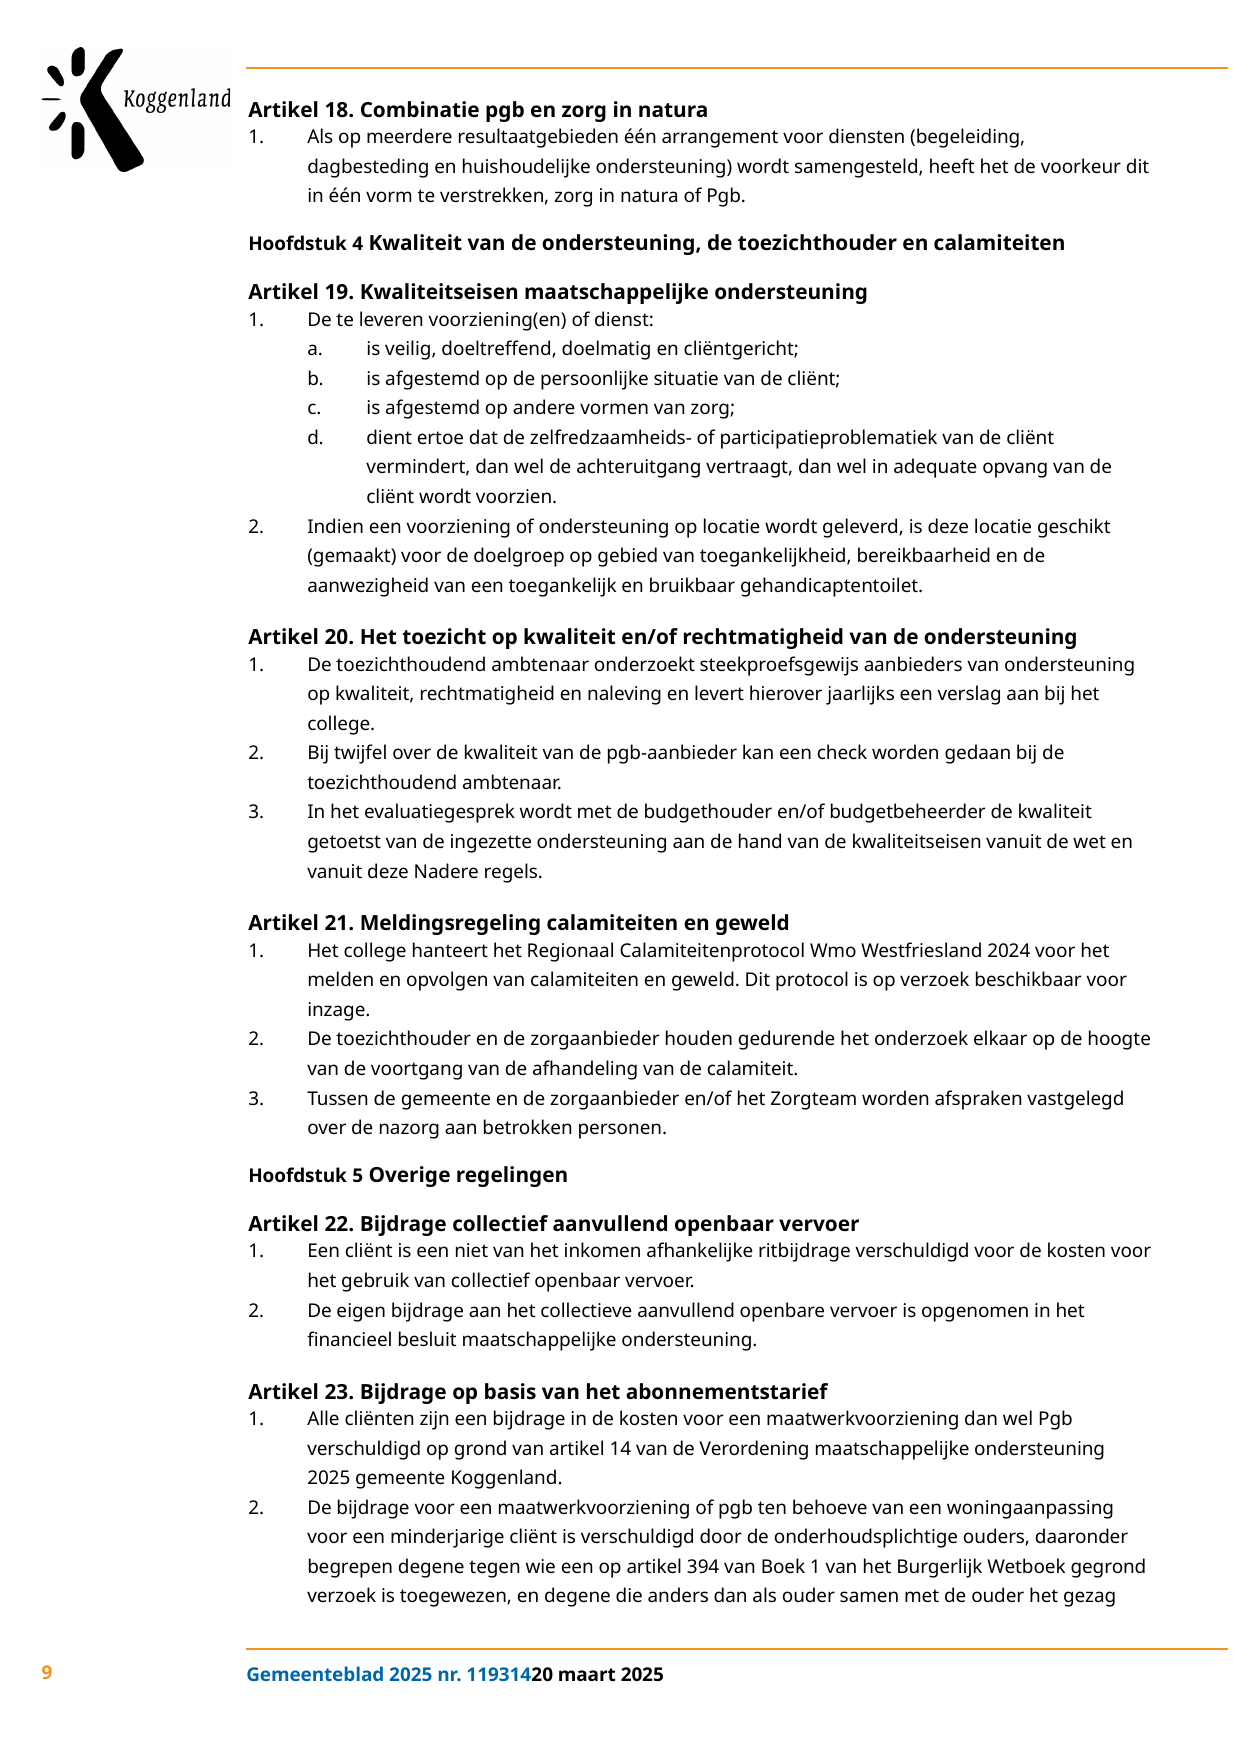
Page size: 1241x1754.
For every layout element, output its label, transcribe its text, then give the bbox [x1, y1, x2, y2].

list De toezichthouder en de zorgaanbieder houden gedurende het onderzoek elkaar op de hoogte van de voortgang van de afhandeling van de calamiteit. [248, 1026, 1152, 1081]
list De toezichthoudend ambtenaar onderzoekt steekproefsgewijs aanbieders van ondersteuning op kwaliteit, rechtmatigheid en naleving en levert hierover jaarlijks een verslag aan bij het college. [248, 651, 1152, 736]
list dient ertoe dat de zelfredzaamheids- of participatieproblematiek van de cliënt vermindert, dan wel de achteruitgang vertraagt, dan wel in adequate opvang van de cliënt wordt voorzien. [307, 424, 1152, 509]
list Een cliënt is een niet van het inkomen afhankelijke ritbijdrage verschuldigd voor de kosten voor het gebruik van collectief openbaar vervoer. [248, 1238, 1152, 1293]
text Artikel 21. Meldingsregeling calamiteiten en geweld [248, 908, 1152, 937]
text Artikel 23. Bijdrage op basis van het abonnementstarief [248, 1377, 1152, 1405]
list Bij twijfel over de kwaliteit van de pgb-aanbieder kan een check worden gedaan bij de toezichthoudend ambtenaar. [248, 739, 1152, 795]
text Artikel 18. Combinatie pgb en zorg in natura [248, 95, 1152, 123]
text Artikel 22. Bijdrage collectief aanvullend openbaar vervoer [248, 1209, 1152, 1238]
text Artikel 20. Het toezicht op kwaliteit en/of rechtmatigheid van de ondersteuning [248, 622, 1152, 651]
list De bijdrage voor een maatwerkvoorziening of pgb ten behoeve van een woningaanpassing voor een minderjarige cliënt is verschuldigd door de onderhoudsplichtige ouders, daaronder begrepen degene tegen wie een op artikel 394 van Boek 1 van het Burgerlijk Wetboek gegrond verzoek is toegewezen, en degene die anders dan als ouder samen met de ouder het gezag [248, 1494, 1152, 1608]
list is afgestemd op andere vormen van zorg; [307, 394, 1152, 420]
list De te leveren voorziening(en) of dienst: [248, 306, 1152, 331]
text Artikel 19. Kwaliteitseisen maatschappelijke ondersteuning [248, 277, 1152, 306]
text Hoofdstuk 5 Overige regelingen [248, 1160, 1152, 1188]
text Hoofdstuk 4 Kwaliteit van de ondersteuning, de toezichthouder en calamiteiten [248, 228, 1152, 256]
list Indien een voorziening of ondersteuning op locatie wordt geleverd, is deze locatie geschikt (gemaakt) voor de doelgroep op gebied van toegankelijkheid, bereikbaarheid en de aanwezigheid van een toegankelijk en bruikbaar gehandicaptentoilet. [248, 513, 1152, 598]
list is afgestemd op de persoonlijke situatie van de cliënt; [307, 365, 1152, 391]
list Tussen de gemeente en de zorgaanbieder en/of het Zorgteam worden afspraken vastgelegd over de nazorg aan betrokken personen. [248, 1085, 1152, 1140]
list In het evaluatiegesprek wordt met de budgethouder en/of budgetbeheerder de kwaliteit getoetst van de ingezette ondersteuning aan de hand van de kwaliteitseisen vanuit de wet en vanuit deze Nadere regels. [248, 799, 1152, 884]
list Als op meerdere resultaatgebieden één arrangement voor diensten (begeleiding, dagbesteding en huishoudelijke ondersteuning) wordt samengesteld, heeft het de voorkeur dit in één vorm te verstrekken, zorg in natura of Pgb. [248, 123, 1152, 208]
list Alle cliënten zijn een bijdrage in de kosten voor een maatwerkvoorziening dan wel Pgb verschuldigd op grond van artikel 14 van de Verordening maatschappelijke ondersteuning 2025 gemeente Koggenland. [248, 1405, 1152, 1490]
picture [41, 47, 231, 172]
list is veilig, doeltreffend, doelmatig en cliëntgericht; [307, 335, 1152, 361]
list Het college hanteert het Regionaal Calamiteitenprotocol Wmo Westfriesland 2024 voor het melden en opvolgen van calamiteiten en geweld. Dit protocol is op verzoek beschikbaar voor inzage. [248, 937, 1152, 1022]
list De eigen bijdrage aan het collectieve aanvullend openbare vervoer is opgenomen in het financieel besluit maatschappelijke ondersteuning. [248, 1297, 1152, 1352]
